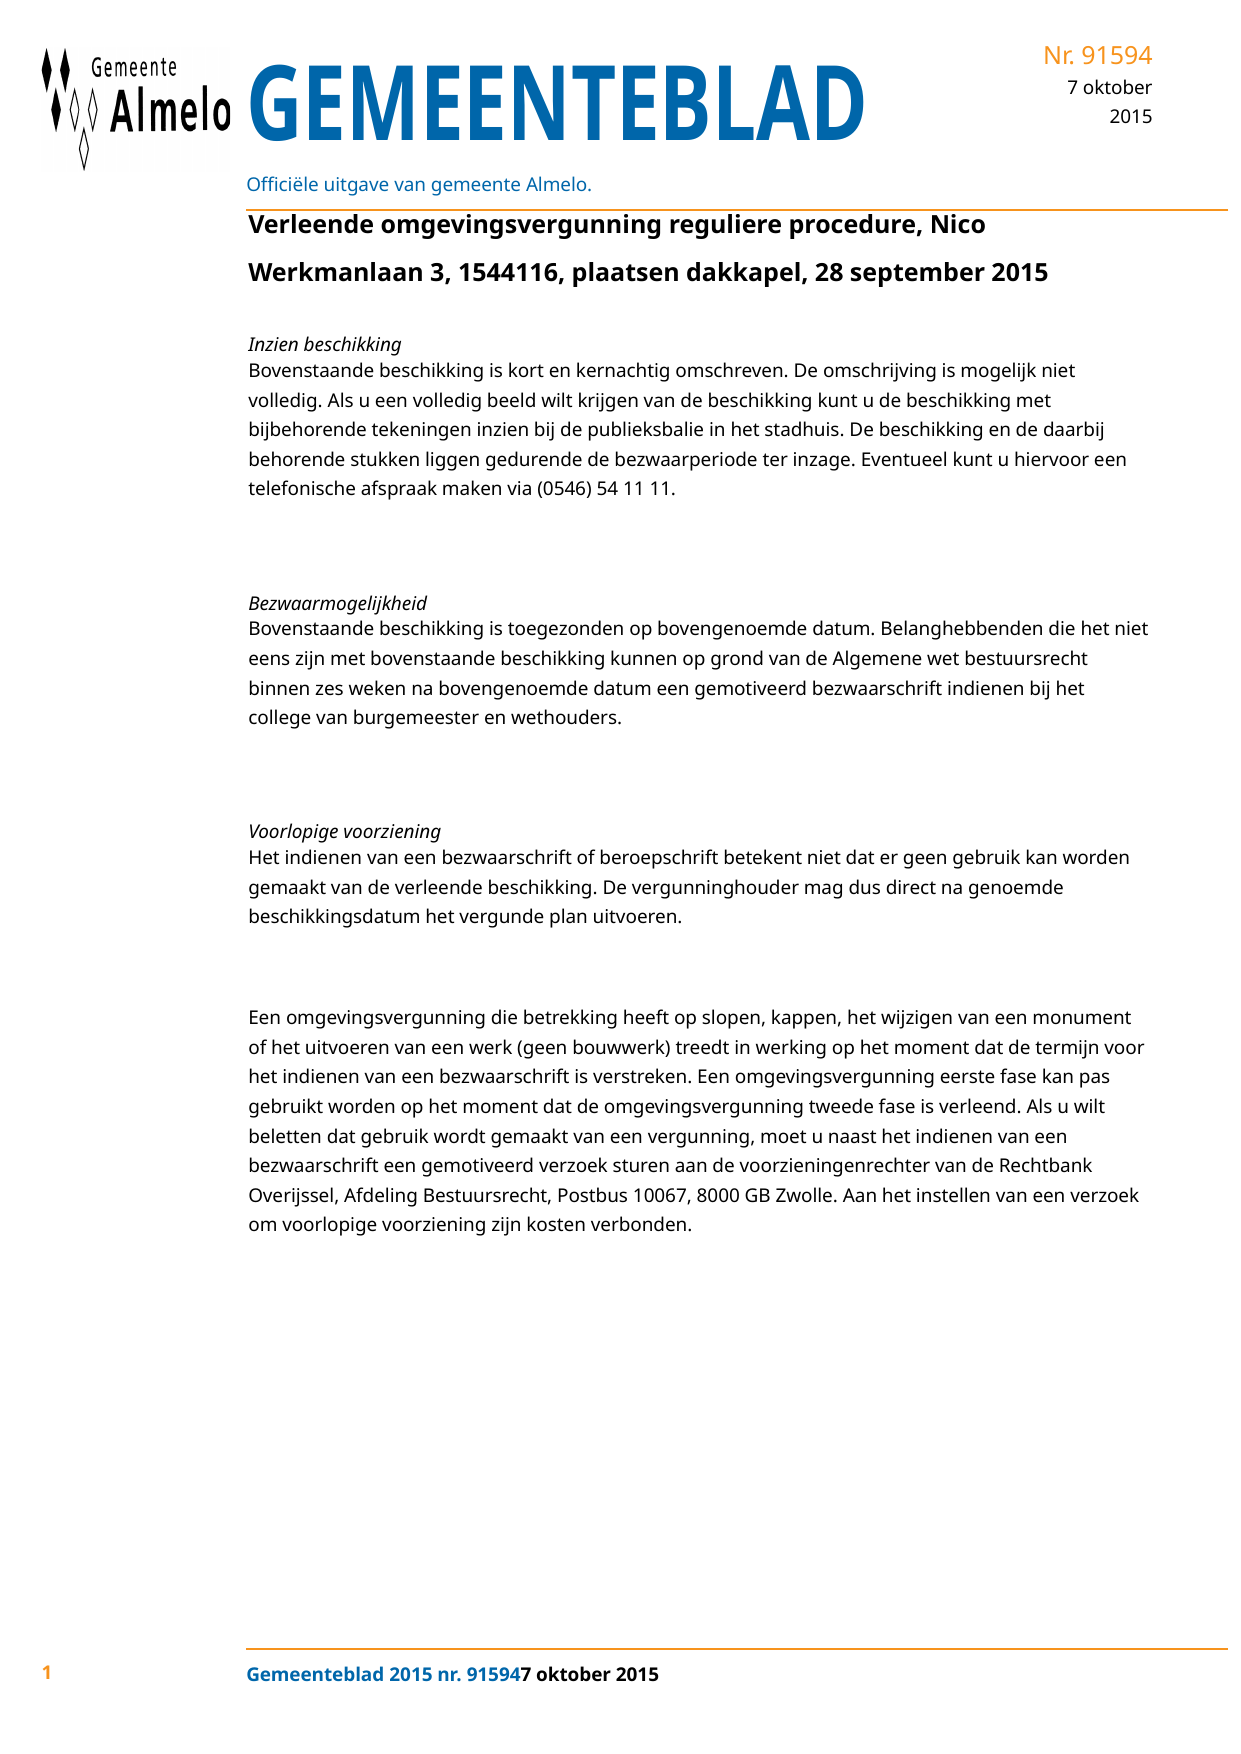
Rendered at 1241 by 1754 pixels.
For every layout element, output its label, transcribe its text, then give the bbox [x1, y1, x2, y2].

text Voorlopige voorziening [248, 819, 1152, 844]
text Bovenstaande beschikking is kort en kernachtig omschreven. De omschrijving is mogelijk niet volledig. Als u een volledig beeld wilt krijgen van de beschikking kunt u de beschikking met bijbehorende tekeningen inzien bij de publieksbalie in het stadhuis. De beschikking en de daarbij behorende stukken liggen gedurende de bezwaarperiode ter inzage. Eventueel kunt u hiervoor een telefonische afspraak maken via (0546) 54 11 11. [248, 357, 1152, 501]
text Bovenstaande beschikking is toegezonden op bovengenoemde datum. Belanghebbenden die het niet eens zijn met bovenstaande beschikking kunnen op grond van de Algemene wet bestuursrecht binnen zes weken na bovengenoemde datum een gemotiveerd bezwaarschrift indienen bij het college van burgemeester en wethouders. [248, 616, 1152, 730]
text Een omgevingsvergunning die betrekking heeft op slopen, kappen, het wijzigen van een monument of het uitvoeren van een werk (geen bouwwerk) treedt in werking op het moment dat de termijn voor het indienen van een bezwaarschrift is verstreken. Een omgevingsvergunning eerste fase kan pas gebruikt worden op het moment dat de omgevingsvergunning tweede fase is verleend. Als u wilt beletten dat gebruik wordt gemaakt van een vergunning, moet u naast het indienen van een bezwaarschrift een gemotiveerd verzoek sturen aan de voorzieningenrechter van de Rechtbank Overijssel, Afdeling Bestuursrecht, Postbus 10067, 8000 GB Zwolle. Aan het instellen van een verzoek om voorlopige voorziening zijn kosten verbonden. [248, 1004, 1152, 1237]
picture [41, 47, 231, 172]
text Verleende omgevingsvergunning reguliere procedure, Nico Werkmanlaan 3, 1544116, plaatsen dakkapel, 28 september 2015 [248, 211, 1152, 288]
text Inzien beschikking [248, 331, 1152, 357]
text Bezwaarmogelijkheid [248, 590, 1152, 616]
text Het indienen van een bezwaarschrift of beroepschrift betekent niet dat er geen gebruik kan worden gemaakt van de verleende beschikking. De vergunninghouder mag dus direct na genoemde beschikkingsdatum het vergunde plan uitvoeren. [248, 844, 1152, 929]
